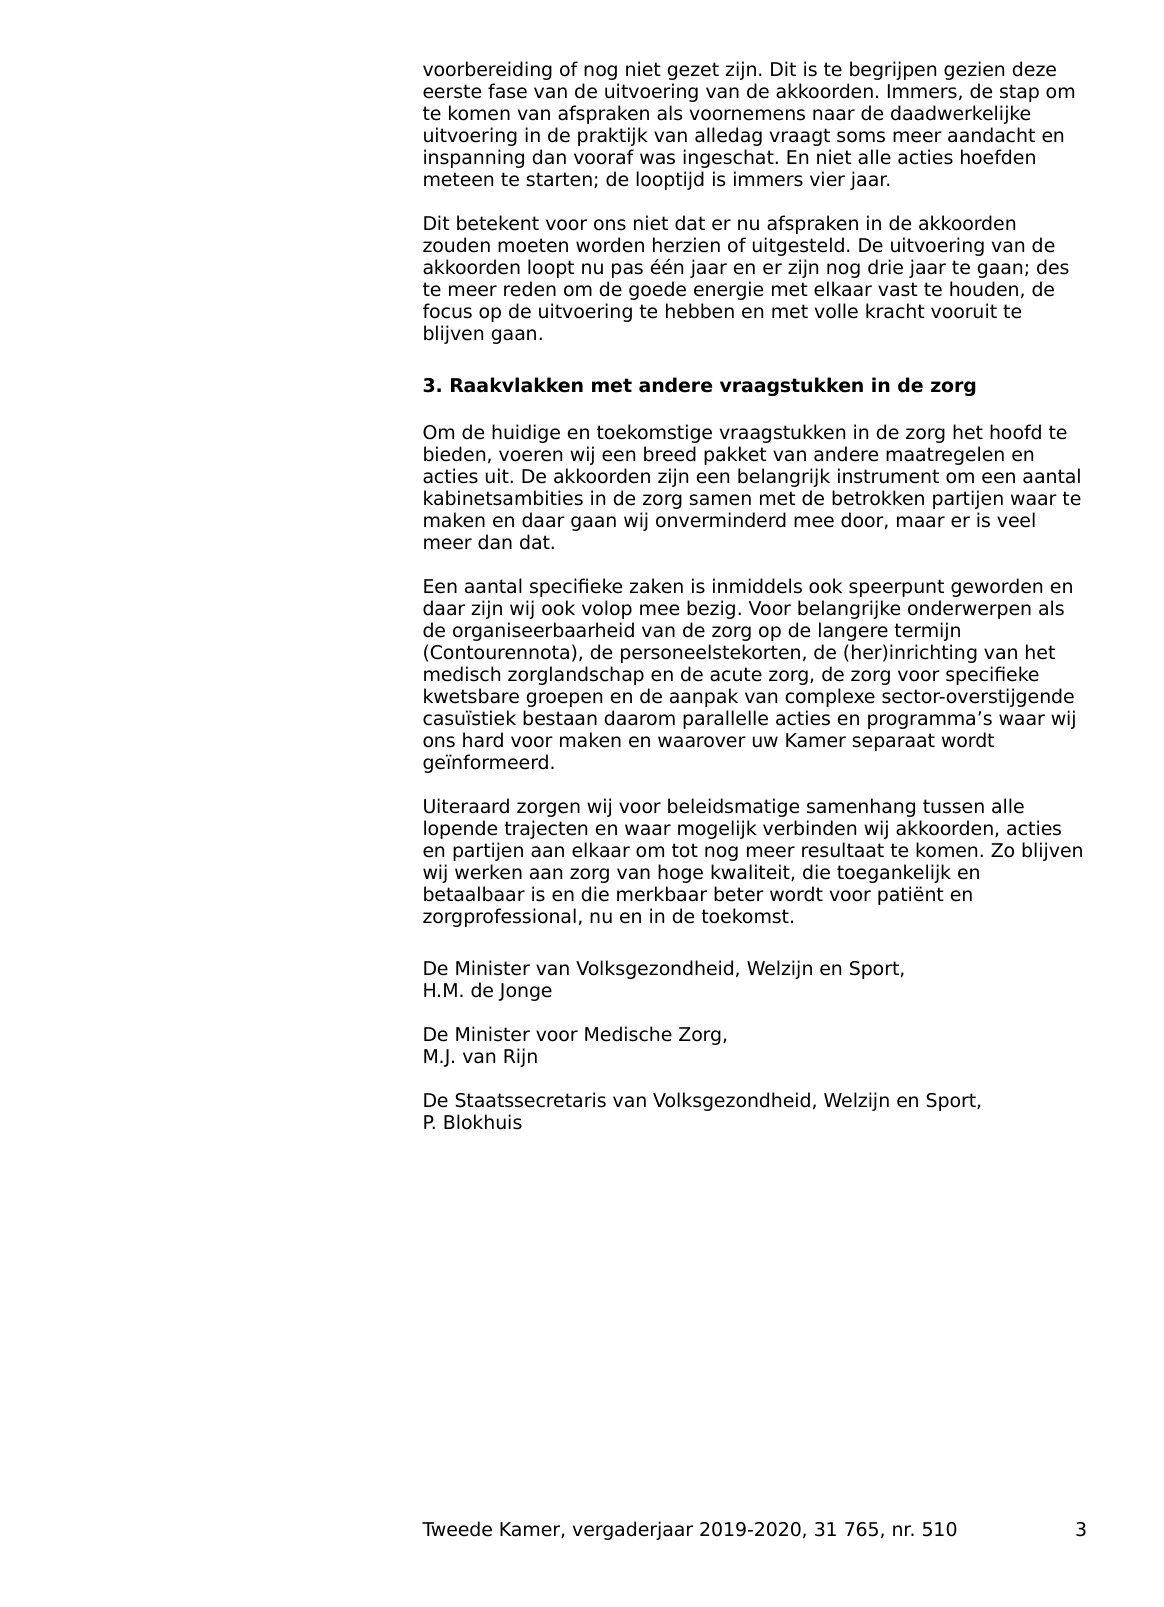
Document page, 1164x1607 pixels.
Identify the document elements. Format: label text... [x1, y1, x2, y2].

text De Staatssecretaris van Volksgezondheid, Welzijn en Sport, P. Blokhuis [422, 1090, 1087, 1134]
text Uiteraard zorgen wij voor beleidsmatige samenhang tussen alle lopende trajecten en waar mogelijk verbinden wij akkoorden, acties en partijen aan elkaar om tot nog meer resultaat te komen. Zo blijven wij werken aan zorg van hoge kwaliteit, die toegankelijk en betaalbaar is en die merkbaar beter wordt voor patiënt en zorgprofessional, nu en in de toekomst. [422, 796, 1087, 928]
text Een aantal specifieke zaken is inmiddels ook speerpunt geworden en daar zijn wij ook volop mee bezig. Voor belangrijke onderwerpen als de organiseerbaarheid van de zorg op de langere termijn (Contourennota), de personeelstekorten, de (her)inrichting van het medisch zorglandschap en de acute zorg, de zorg voor specifieke kwetsbare groepen en de aanpak van complexe sector-overstijgende casuïstiek bestaan daarom parallelle acties en programma’s waar wij ons hard voor maken en waarover uw Kamer separaat wordt geïnformeerd. [422, 576, 1087, 774]
text voorbereiding of nog niet gezet zijn. Dit is te begrijpen gezien deze eerste fase van de uitvoering van de akkoorden. Immers, de stap om te komen van afspraken als voornemens naar de daadwerkelijke uitvoering in de praktijk van alledag vraagt soms meer aandacht en inspanning dan vooraf was ingeschat. En niet alle acties hoefden meteen te starten; de looptijd is immers vier jaar. [422, 59, 1087, 191]
text De Minister voor Medische Zorg, M.J. van Rijn [422, 1024, 1087, 1068]
text De Minister van Volksgezondheid, Welzijn en Sport, H.M. de Jonge [422, 958, 1087, 1002]
text Dit betekent voor ons niet dat er nu afspraken in de akkoorden zouden moeten worden herzien of uitgesteld. De uitvoering van de akkoorden loopt nu pas één jaar en er zijn nog drie jaar te gaan; des te meer reden om de goede energie met elkaar vast te houden, de focus op de uitvoering te hebben en met volle kracht vooruit te blijven gaan. [422, 213, 1087, 345]
subtitle 3. Raakvlakken met andere vraagstukken in de zorg [422, 375, 1087, 397]
text Om de huidige en toekomstige vraagstukken in de zorg het hoofd te bieden, voeren wij een breed pakket van andere maatregelen en acties uit. De akkoorden zijn een belangrijk instrument om een aantal kabinetsambities in de zorg samen met de betrokken partijen waar te maken en daar gaan wij onverminderd mee door, maar er is veel meer dan dat. [422, 422, 1087, 554]
